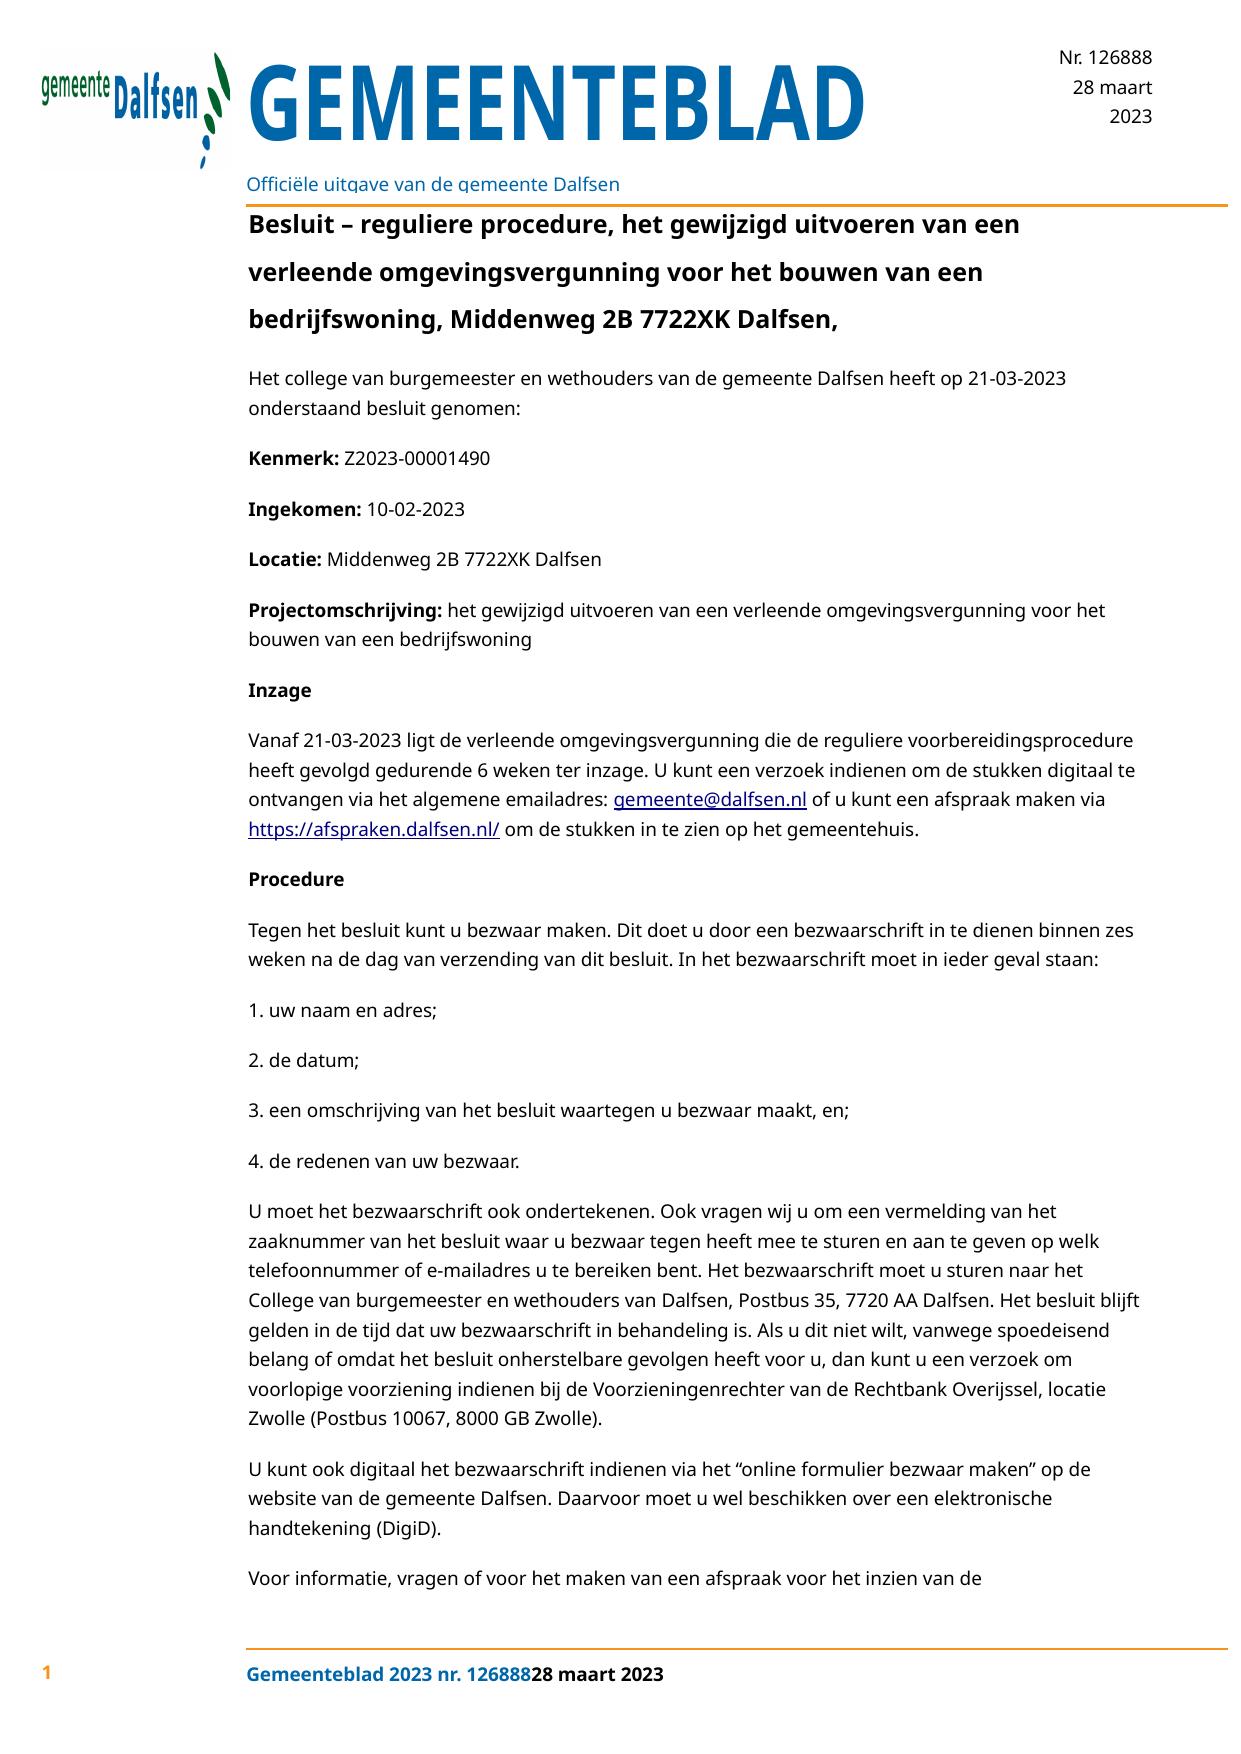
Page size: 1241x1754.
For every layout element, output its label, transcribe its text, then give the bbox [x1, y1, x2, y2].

text Vanaf 21-03-2023 ligt de verleende omgevingsvergunning die de reguliere voorbereidingsprocedure heeft gevolgd gedurende 6 weken ter inzage. U kunt een verzoek indienen om de stukken digitaal te ontvangen via het algemene emailadres: gemeente@dalfsen.nl of u kunt een afspraak maken via https://afspraken.dalfsen.nl/ om de stukken in te zien op het gemeentehuis. [248, 727, 1152, 842]
text Het college van burgemeester en wethouders van de gemeente Dalfsen heeft op 21-03-2023 onderstaand besluit genomen: [248, 366, 1152, 421]
text Procedure [248, 866, 1152, 892]
text Besluit – reguliere procedure, het gewijzigd uitvoeren van een verleende omgevingsvergunning voor het bouwen van een bedrijfswoning, Middenweg 2B 7722XK Dalfsen, [248, 207, 1152, 336]
text 3. een omschrijving van het besluit waartegen u bezwaar maakt, en; [248, 1098, 1152, 1123]
text Locatie: Middenweg 2B 7722XK Dalfsen [248, 546, 1152, 572]
text Projectomschrijving: het gewijzigd uitvoeren van een verleende omgevingsvergunning voor het bouwen van een bedrijfswoning [248, 597, 1152, 652]
text Inzage [248, 677, 1152, 702]
text Ingekomen: 10-02-2023 [248, 496, 1152, 522]
text U moet het bezwaarschrift ook ondertekenen. Ook vragen wij u om een vermelding van het zaaknummer van het besluit waar u bezwaar tegen heeft mee te sturen en aan te geven op welk telefoonnummer of e-mailadres u te bereiken bent. Het bezwaarschrift moet u sturen naar het College van burgemeester en wethouders van Dalfsen, Postbus 35, 7720 AA Dalfsen. Het besluit blijft gelden in de tijd dat uw bezwaarschrift in behandeling is. Als u dit niet wilt, vanwege spoedeisend belang of omdat het besluit onherstelbare gevolgen heeft voor u, dan kunt u een verzoek om voorlopige voorziening indienen bij de Voorzieningenrechter van de Rechtbank Overijssel, locatie Zwolle (Postbus 10067, 8000 GB Zwolle). [248, 1198, 1152, 1431]
text 4. de redenen van uw bezwaar. [248, 1148, 1152, 1174]
text Tegen het besluit kunt u bezwaar maken. Dit doet u door een bezwaarschrift in te dienen binnen zes weken na de dag van verzending van dit besluit. In het bezwaarschrift moet in ieder geval staan: [248, 917, 1152, 972]
text 2. de datum; [248, 1047, 1152, 1073]
text Kenmerk: Z2023-00001490 [248, 446, 1152, 471]
picture [41, 47, 231, 172]
text 1. uw naam en adres; [248, 997, 1152, 1022]
text U kunt ook digitaal het bezwaarschrift indienen via het “online formulier bezwaar maken” op de website van de gemeente Dalfsen. Daarvoor moet u wel beschikken over een elektronische handtekening (DigiD). [248, 1456, 1152, 1541]
text Voor informatie, vragen of voor het maken van een afspraak voor het inzien van de [248, 1566, 1152, 1591]
